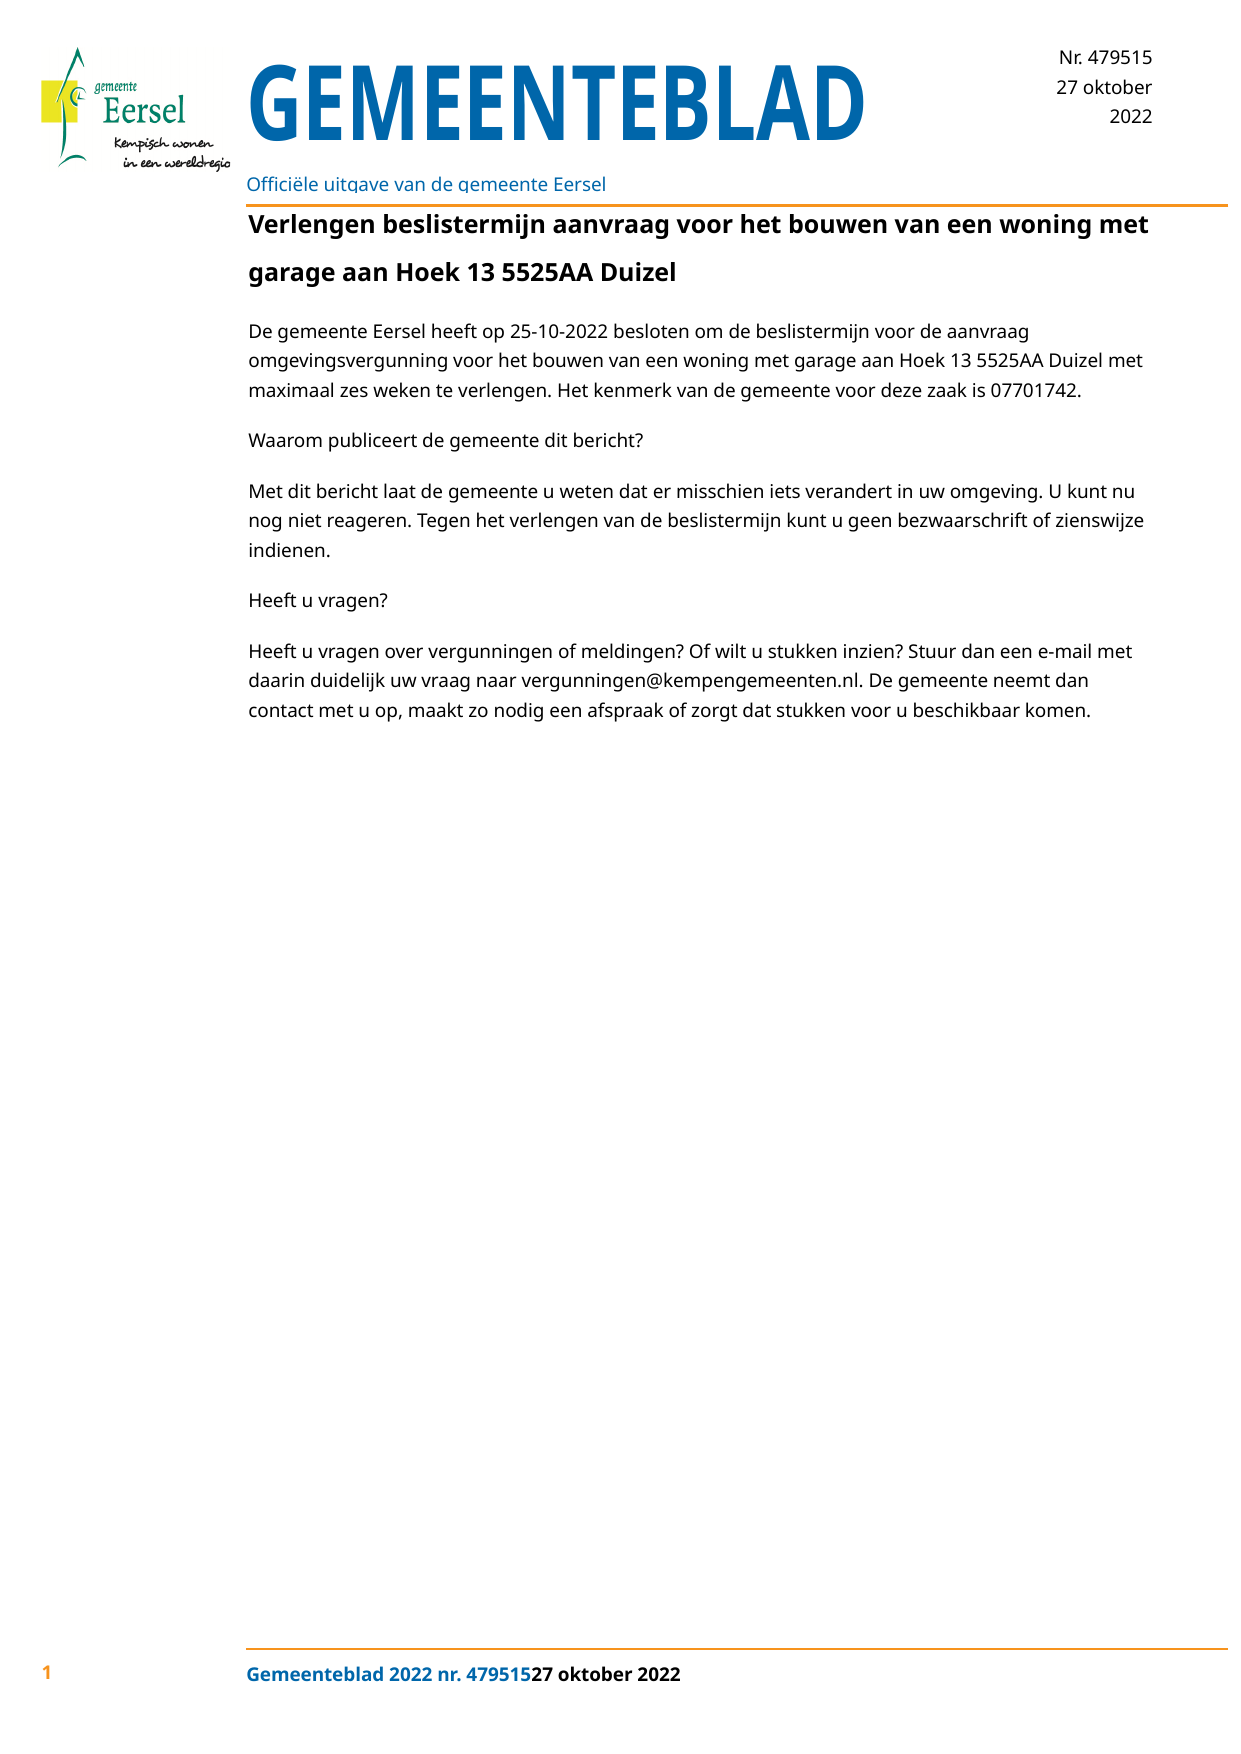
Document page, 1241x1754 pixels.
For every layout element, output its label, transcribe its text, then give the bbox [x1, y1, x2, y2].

picture [41, 47, 231, 172]
text Verlengen beslistermijn aanvraag voor het bouwen van een woning met garage aan Hoek 13 5525AA Duizel [248, 207, 1152, 288]
text De gemeente Eersel heeft op 25-10-2022 besloten om de beslistermijn voor de aanvraag omgevingsvergunning voor het bouwen van een woning met garage aan Hoek 13 5525AA Duizel met maximaal zes weken te verlengen. Het kenmerk van de gemeente voor deze zaak is 07701742. [248, 318, 1152, 403]
text Heeft u vragen? [248, 587, 1152, 613]
text Waarom publiceert de gemeente dit bericht? [248, 427, 1152, 453]
text Met dit bericht laat de gemeente u weten dat er misschien iets verandert in uw omgeving. U kunt nu nog niet reageren. Tegen het verlengen van de beslistermijn kunt u geen bezwaarschrift of zienswijze indienen. [248, 478, 1152, 563]
text Heeft u vragen over vergunningen of meldingen? Of wilt u stukken inzien? Stuur dan een e-mail met daarin duidelijk uw vraag naar vergunningen@kempengemeenten.nl. De gemeente neemt dan contact met u op, maakt zo nodig een afspraak of zorgt dat stukken voor u beschikbaar komen. [248, 638, 1152, 723]
